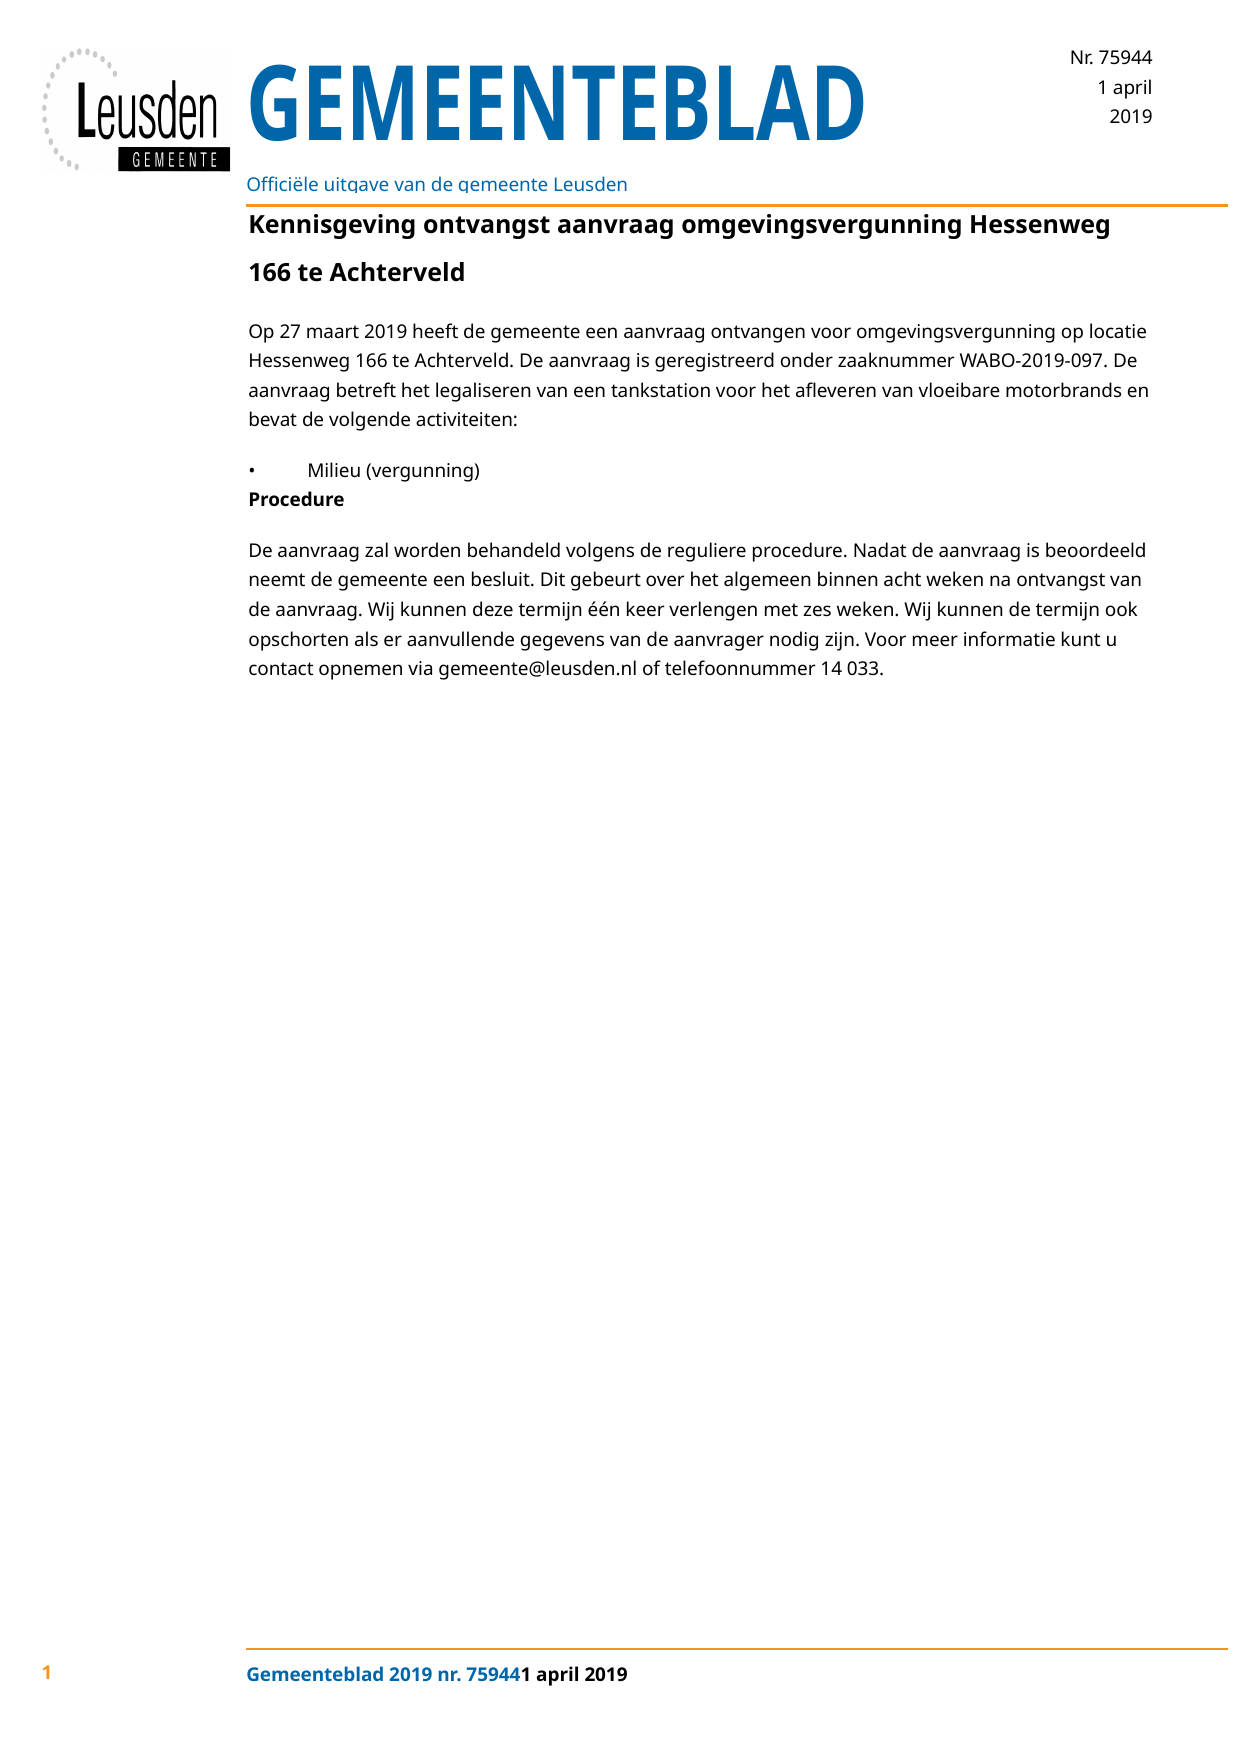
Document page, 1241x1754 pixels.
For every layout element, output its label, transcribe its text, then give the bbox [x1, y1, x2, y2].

text Kennisgeving ontvangst aanvraag omgevingsvergunning Hessenweg 166 te Achterveld [248, 207, 1152, 288]
picture [41, 47, 231, 172]
text Op 27 maart 2019 heeft de gemeente een aanvraag ontvangen voor omgevingsvergunning op locatie Hessenweg 166 te Achterveld. De aanvraag is geregistreerd onder zaaknummer WABO-2019-097. De aanvraag betreft het legaliseren van een tankstation voor het afleveren van vloeibare motorbrands en bevat de volgende activiteiten: [248, 318, 1152, 432]
text De aanvraag zal worden behandeld volgens de reguliere procedure. Nadat de aanvraag is beoordeeld neemt de gemeente een besluit. Dit gebeurt over het algemeen binnen acht weken na ontvangst van de aanvraag. Wij kunnen deze termijn één keer verlengen met zes weken. Wij kunnen de termijn ook opschorten als er aanvullende gegevens van de aanvrager nodig zijn. Voor meer informatie kunt u contact opnemen via gemeente@leusden.nl of telefoonnummer 14 033. [248, 537, 1152, 681]
list Milieu (vergunning) [248, 457, 1152, 483]
text Procedure [248, 487, 1152, 512]
